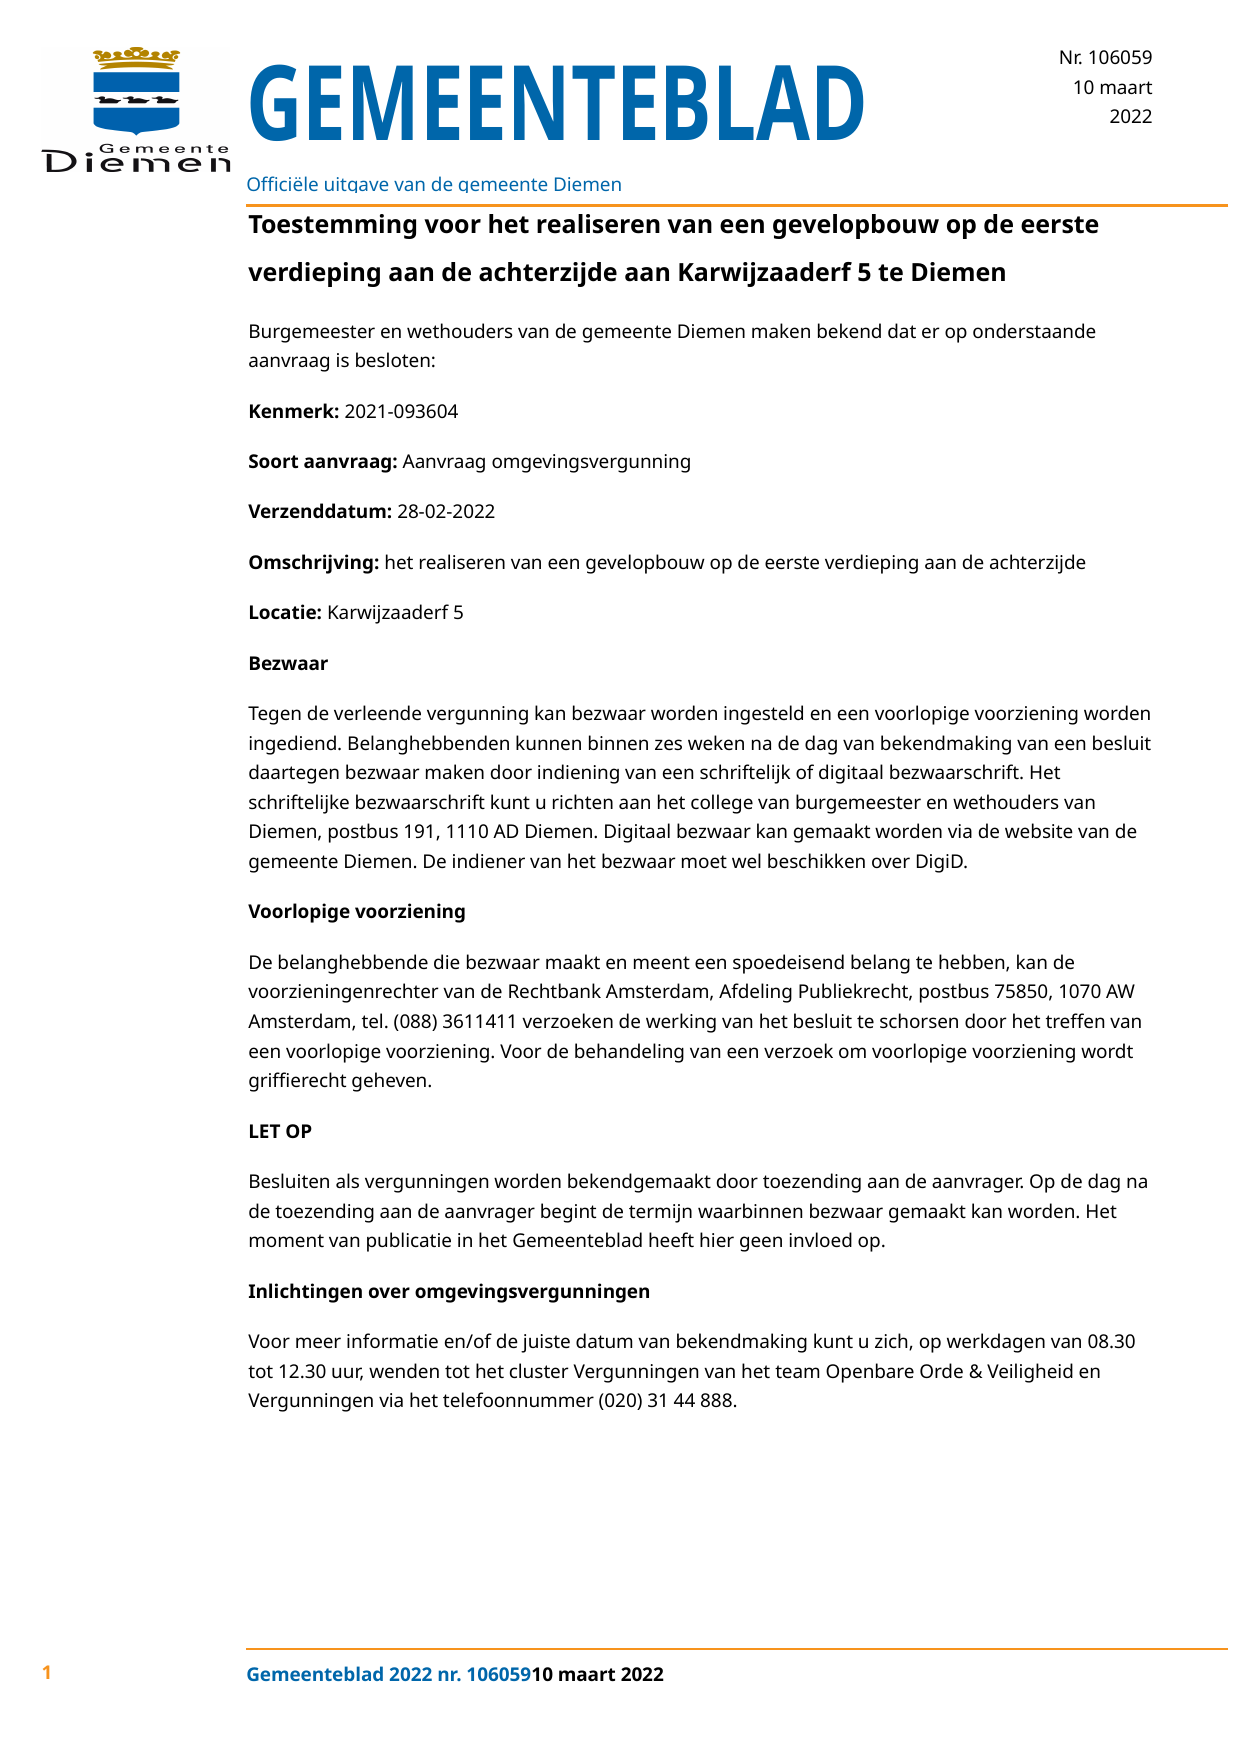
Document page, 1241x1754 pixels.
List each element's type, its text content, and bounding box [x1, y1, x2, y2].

text Omschrijving: het realiseren van een gevelopbouw op de eerste verdieping aan de achterzijde [248, 549, 1152, 575]
text Toestemming voor het realiseren van een gevelopbouw op de eerste verdieping aan de achterzijde aan Karwijzaaderf 5 te Diemen [248, 207, 1152, 288]
text Besluiten als vergunningen worden bekendgemaakt door toezending aan de aanvrager. Op de dag na de toezending aan de aanvrager begint de termijn waarbinnen bezwaar gemaakt kan worden. Het moment van publicatie in het Gemeenteblad heeft hier geen invloed op. [248, 1168, 1152, 1253]
text Locatie: Karwijzaaderf 5 [248, 599, 1152, 625]
text Kenmerk: 2021-093604 [248, 398, 1152, 424]
text Voor meer informatie en/of de juiste datum van bekendmaking kunt u zich, op werkdagen van 08.30 tot 12.30 uur, wenden tot het cluster Vergunningen van het team Openbare Orde & Veiligheid en Vergunningen via het telefoonnummer (020) 31 44 888. [248, 1328, 1152, 1413]
text Burgemeester en wethouders van de gemeente Diemen maken bekend dat er op onderstaande aanvraag is besloten: [248, 318, 1152, 373]
picture [41, 47, 231, 172]
text Bezwaar [248, 650, 1152, 676]
text Tegen de verleende vergunning kan bezwaar worden ingesteld en een voorlopige voorziening worden ingediend. Belanghebbenden kunnen binnen zes weken na de dag van bekendmaking van een besluit daartegen bezwaar maken door indiening van een schriftelijk of digitaal bezwaarschrift. Het schriftelijke bezwaarschrift kunt u richten aan het college van burgemeester en wethouders van Diemen, postbus 191, 1110 AD Diemen. Digitaal bezwaar kan gemaakt worden via de website van de gemeente Diemen. De indiener van het bezwaar moet wel beschikken over DigiD. [248, 700, 1152, 874]
text Voorlopige voorziening [248, 899, 1152, 924]
text LET OP [248, 1118, 1152, 1144]
text Soort aanvraag: Aanvraag omgevingsvergunning [248, 448, 1152, 474]
text Verzenddatum: 28-02-2022 [248, 499, 1152, 524]
text Inlichtingen over omgevingsvergunningen [248, 1278, 1152, 1304]
text De belanghebbende die bezwaar maakt en meent een spoedeisend belang te hebben, kan de voorzieningenrechter van de Rechtbank Amsterdam, Afdeling Publiekrecht, postbus 75850, 1070 AW Amsterdam, tel. (088) 3611411 verzoeken de werking van het besluit te schorsen door het treffen van een voorlopige voorziening. Voor de behandeling van een verzoek om voorlopige voorziening wordt griffierecht geheven. [248, 949, 1152, 1093]
